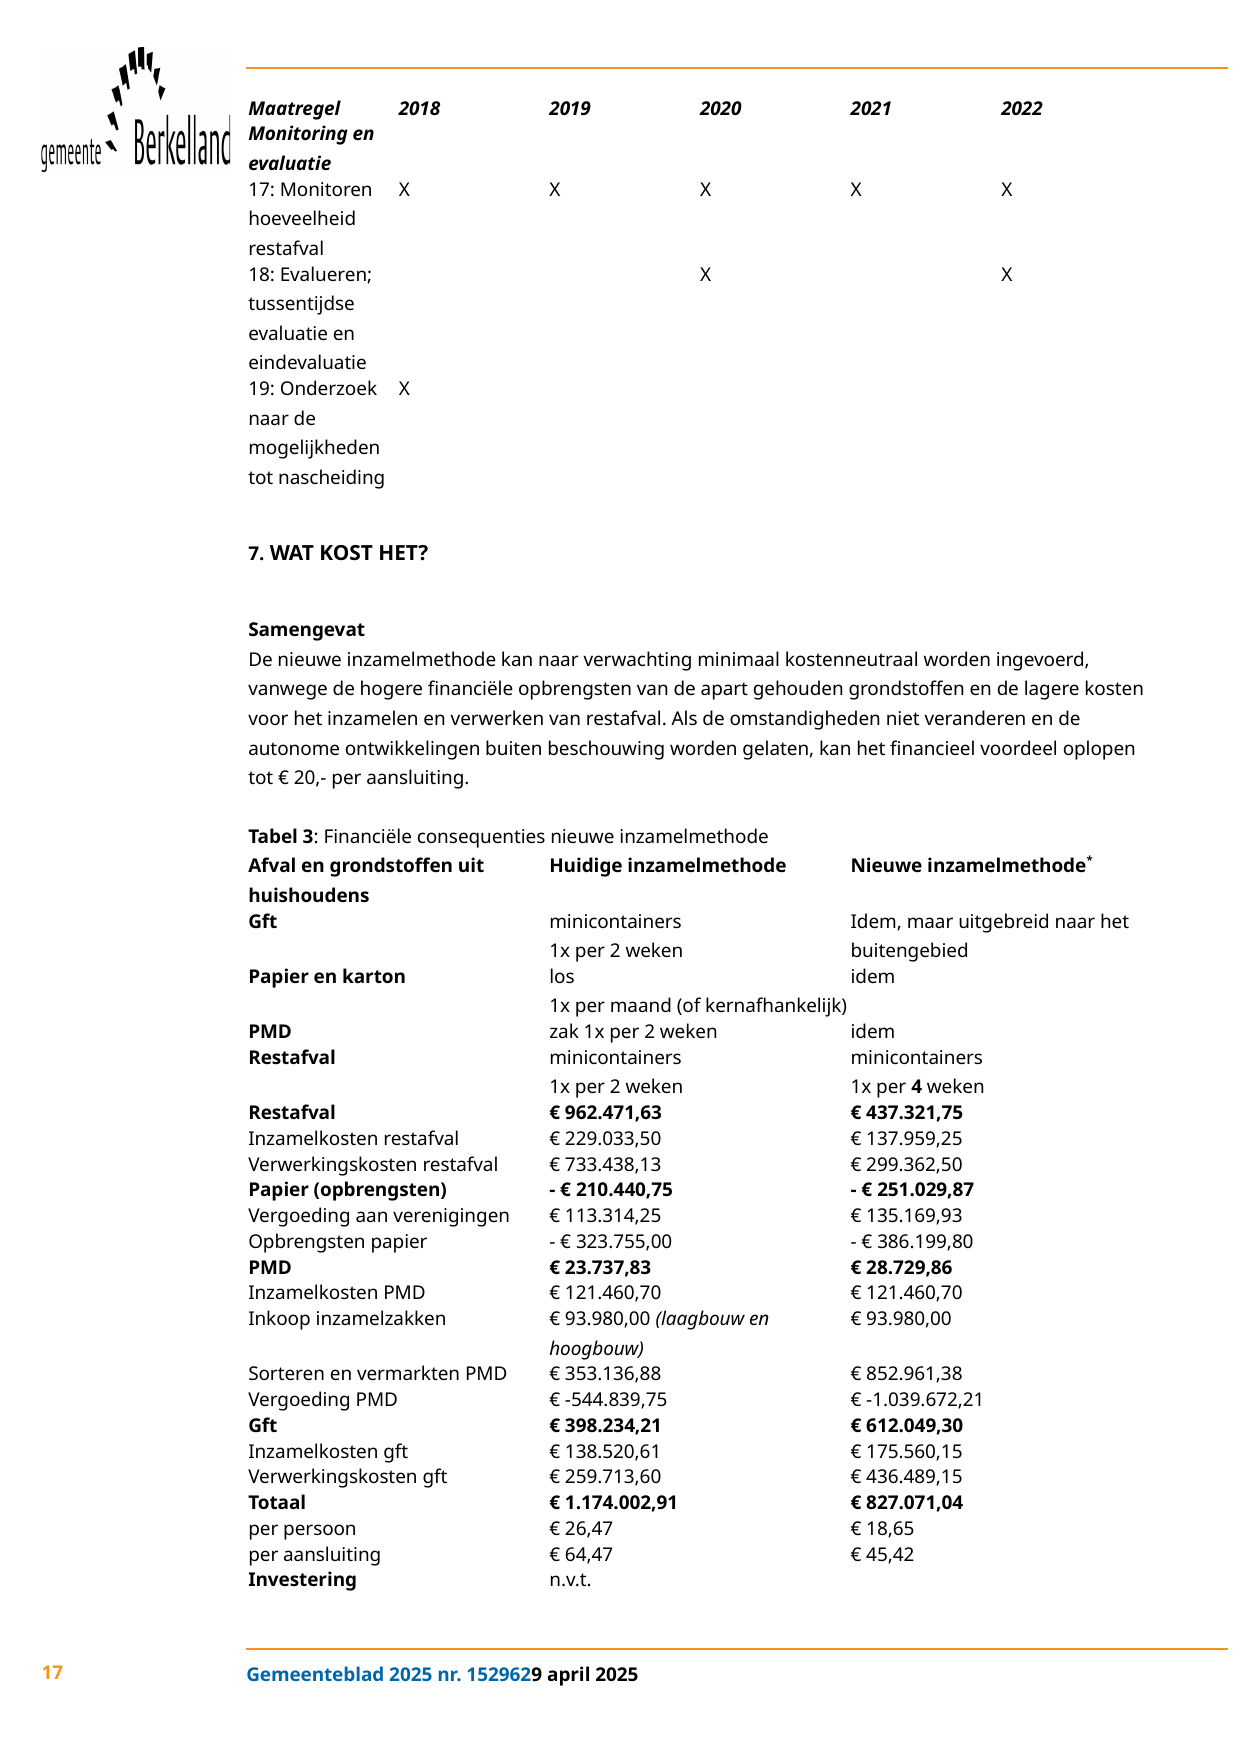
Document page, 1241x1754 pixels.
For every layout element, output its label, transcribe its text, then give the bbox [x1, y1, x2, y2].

table_cell X [1001, 261, 1152, 375]
table_cell € 93.980,00 [850, 1305, 1152, 1361]
table_cell € 26,47 [549, 1515, 850, 1541]
table_cell X [399, 176, 549, 261]
table_cell Investering [248, 1566, 549, 1592]
table_cell € 827.071,04 [850, 1489, 1152, 1515]
table_cell € 1.174.002,91 [549, 1489, 850, 1515]
table_cell Inzamelkosten PMD [248, 1280, 549, 1305]
table_cell € 138.520,61 [549, 1438, 850, 1463]
table_cell zak 1x per 2 weken [549, 1019, 850, 1044]
table_cell - € 386.199,80 [850, 1228, 1152, 1254]
table_cell Inzamelkosten gft [248, 1438, 549, 1463]
table_cell PMD [248, 1019, 549, 1044]
table_cell [850, 261, 1001, 375]
table_header 2019 [549, 95, 700, 121]
table_cell € 353.136,88 [549, 1361, 850, 1386]
table_cell Sorteren en vermarkten PMD [248, 1361, 549, 1386]
table_header Maatregel [248, 95, 398, 121]
table_cell minicontainers 1x per 2 weken [549, 908, 850, 963]
table_cell [850, 1566, 1152, 1592]
table_cell Opbrengsten papier [248, 1228, 549, 1254]
table_cell Totaal [248, 1489, 549, 1515]
table_cell Inkoop inzamelzakken [248, 1305, 549, 1361]
table_header 2020 [700, 95, 850, 121]
table_cell € 121.460,70 [850, 1280, 1152, 1305]
table_cell € 137.959,25 [850, 1125, 1152, 1151]
table_cell [549, 121, 700, 176]
table_cell [850, 121, 1001, 176]
table_cell Vergoeding aan verenigingen [248, 1203, 549, 1228]
table_cell 17: Monitoren hoeveelheid restafval [248, 176, 398, 261]
table_cell Restafval [248, 1044, 549, 1099]
picture [41, 47, 231, 172]
table_cell € 135.169,93 [850, 1203, 1152, 1228]
table_cell Verwerkingskosten restafval [248, 1151, 549, 1177]
table_cell - € 210.440,75 [549, 1177, 850, 1202]
table_cell [700, 375, 850, 490]
table_cell Restafval [248, 1100, 549, 1125]
table_cell minicontainers 1x per 2 weken [549, 1044, 850, 1099]
table_cell 18: Evalueren; tussentijdse evaluatie en eindevaluatie [248, 261, 398, 375]
table_cell € 436.489,15 [850, 1464, 1152, 1489]
table_header Huidige inzamelmethode [549, 853, 850, 908]
table_cell Inzamelkosten restafval [248, 1125, 549, 1151]
table_cell [399, 261, 549, 375]
table_cell Verwerkingskosten gft [248, 1464, 549, 1489]
table_cell Gft [248, 1412, 549, 1438]
table_cell idem [850, 963, 1152, 1018]
table_cell minicontainers 1x per 4 weken [850, 1044, 1152, 1099]
table_header Afval en grondstoffen uit huishoudens [248, 853, 549, 908]
table_cell € 121.460,70 [549, 1280, 850, 1305]
table_cell Vergoeding PMD [248, 1386, 549, 1412]
table_cell € 852.961,38 [850, 1361, 1152, 1386]
table_cell Idem, maar uitgebreid naar het buitengebied [850, 908, 1152, 963]
table_cell X [549, 176, 700, 261]
table_cell - € 323.755,00 [549, 1228, 850, 1254]
table_cell Papier en karton [248, 963, 549, 1018]
table_cell X [850, 176, 1001, 261]
table_cell X [700, 261, 850, 375]
table_cell Monitoring en evaluatie [248, 121, 398, 176]
table_cell [399, 121, 549, 176]
table_cell [1001, 121, 1152, 176]
table_cell € 259.713,60 [549, 1464, 850, 1489]
table_cell - € 251.029,87 [850, 1177, 1152, 1202]
table_cell € 612.049,30 [850, 1412, 1152, 1438]
table_cell per aansluiting [248, 1541, 549, 1566]
table_cell € 437.321,75 [850, 1100, 1152, 1125]
table_cell PMD [248, 1254, 549, 1279]
table_cell € 175.560,15 [850, 1438, 1152, 1463]
table_cell € 733.438,13 [549, 1151, 850, 1177]
table_cell € 23.737,83 [549, 1254, 850, 1279]
table_cell X [399, 375, 549, 490]
table_cell n.v.t. [549, 1566, 850, 1592]
table_cell X [1001, 176, 1152, 261]
table_header 2021 [850, 95, 1001, 121]
table_cell [700, 121, 850, 176]
text 7. WAT KOST HET? [248, 538, 1152, 567]
table_cell € -1.039.672,21 [850, 1386, 1152, 1412]
table_cell idem [850, 1019, 1152, 1044]
table_cell € 45,42 [850, 1541, 1152, 1566]
table_cell € 93.980,00 (laagbouw en hoogbouw) [549, 1305, 850, 1361]
table_header Nieuwe inzamelmethode* [850, 853, 1152, 908]
table_cell € 398.234,21 [549, 1412, 850, 1438]
table_cell € 18,65 [850, 1515, 1152, 1541]
table_cell € 299.362,50 [850, 1151, 1152, 1177]
table_cell € 962.471,63 [549, 1100, 850, 1125]
table_cell [549, 375, 700, 490]
table_cell [549, 261, 700, 375]
table_cell € -544.839,75 [549, 1386, 850, 1412]
table_cell Gft [248, 908, 549, 963]
table_cell [1001, 375, 1152, 490]
table_cell X [700, 176, 850, 261]
table_cell per persoon [248, 1515, 549, 1541]
table_cell los 1x per maand (of kernafhankelijk) [549, 963, 850, 1018]
table_header 2022 [1001, 95, 1152, 121]
table_cell € 28.729,86 [850, 1254, 1152, 1279]
table_cell 19: Onderzoek naar de mogelijkheden tot nascheiding [248, 375, 398, 490]
table_cell € 229.033,50 [549, 1125, 850, 1151]
table_cell Papier (opbrengsten) [248, 1177, 549, 1202]
table_cell € 64,47 [549, 1541, 850, 1566]
table_cell € 113.314,25 [549, 1203, 850, 1228]
table_cell [850, 375, 1001, 490]
table_header 2018 [399, 95, 549, 121]
text Tabel 3: Financiële consequenties nieuwe inzamelmethode [248, 823, 1152, 848]
table_header Samengevat De nieuwe inzamelmethode kan naar verwachting minimaal kostenneutraal worden ingevoerd, vanwege de hogere financiële opbrengsten van de apart gehouden grondstoffen en de lagere kosten voor het inzamelen en verwerken van restafval. Als de omstandigheden niet veranderen en de autonome ontwikkelingen buiten beschouwing worden gelaten, kan het financieel voordeel oplopen tot € 20,- per aansluiting. [248, 616, 1152, 790]
